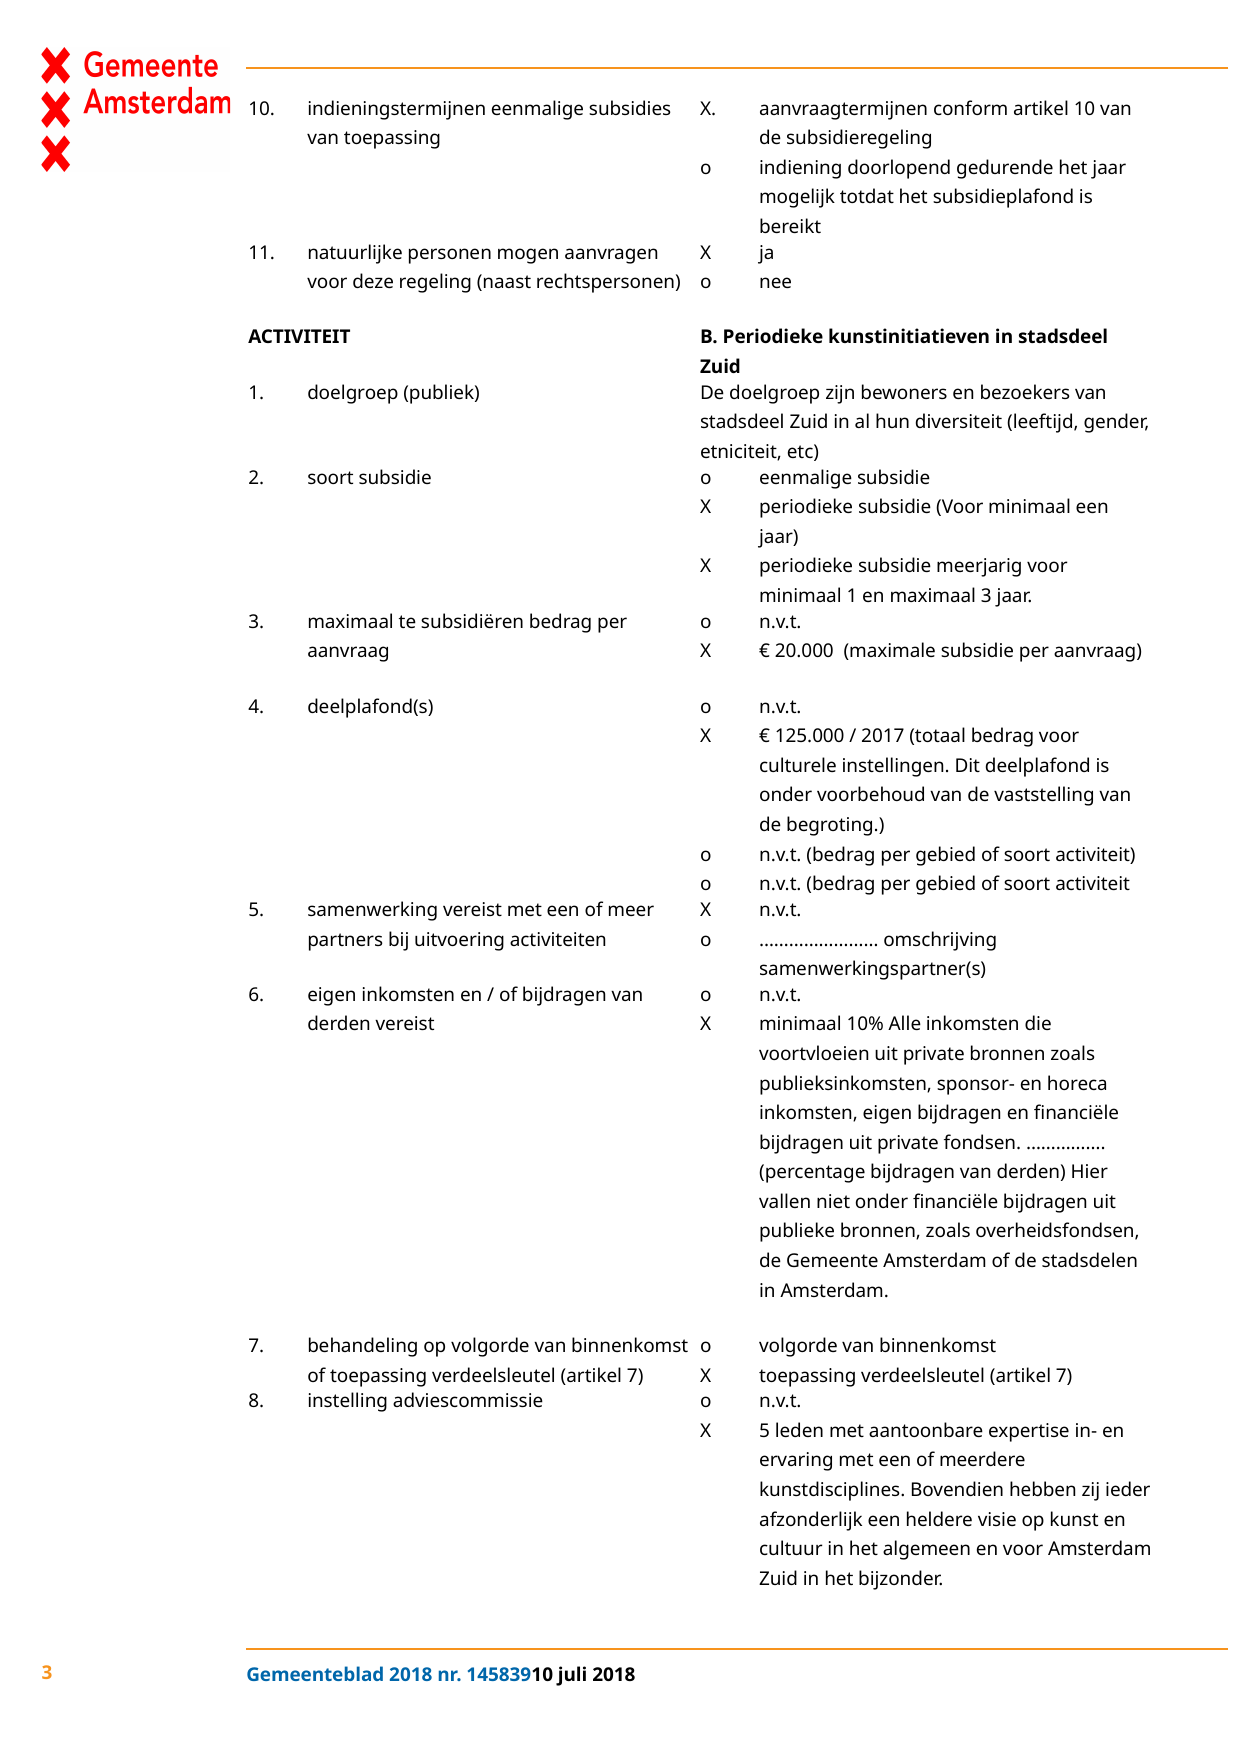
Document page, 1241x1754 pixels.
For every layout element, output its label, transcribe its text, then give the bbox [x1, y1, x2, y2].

table_cell samenwerking vereist met een of meer partners bij uitvoering activiteiten [248, 896, 700, 981]
table_cell eenmalige subsidie periodieke subsidie (Voor minimaal een jaar) periodieke subsidie meerjarig voor minimaal 1 en maximaal 3 jaar. [700, 464, 1152, 608]
table_cell deelplafond(s) [248, 693, 700, 896]
table_cell indieningstermijnen eenmalige subsidies van toepassing [248, 95, 700, 239]
table_cell doelgroep (publiek) [248, 379, 700, 464]
table_cell B. Periodieke kunstinitiatieven in stadsdeel Zuid [700, 294, 1152, 379]
table_cell eigen inkomsten en / of bijdragen van derden vereist [248, 981, 700, 1332]
table_cell behandeling op volgorde van binnenkomst of toepassing verdeelsleutel (artikel 7) [248, 1332, 700, 1387]
table_cell instelling adviescommissie [248, 1388, 700, 1591]
picture [41, 47, 231, 172]
table_cell natuurlijke personen mogen aanvragen voor deze regeling (naast rechtspersonen) [248, 239, 700, 294]
table_cell n.v.t. € 125.000 / 2017 (totaal bedrag voor culturele instellingen. Dit deelplafond is onder voorbehoud van de vaststelling van de begroting.) n.v.t. (bedrag per gebied of soort activiteit) n.v.t. (bedrag per gebied of soort activiteit [700, 693, 1152, 896]
table_cell volgorde van binnenkomst toepassing verdeelsleutel (artikel 7) [700, 1332, 1152, 1387]
table_cell n.v.t. € 20.000 (maximale subsidie per aanvraag) [700, 608, 1152, 693]
table_cell ja nee [700, 239, 1152, 294]
table_cell soort subsidie [248, 464, 700, 608]
table_cell ACTIVITEIT [248, 294, 700, 379]
table_cell n.v.t. …………………… omschrijving samenwerkingspartner(s) [700, 896, 1152, 981]
table_cell De doelgroep zijn bewoners en bezoekers van stadsdeel Zuid in al hun diversiteit (leeftijd, gender, etniciteit, etc) [700, 379, 1152, 464]
table_cell n.v.t. 5 leden met aantoonbare expertise in- en ervaring met een of meerdere kunstdisciplines. Bovendien hebben zij ieder afzonderlijk een heldere visie op kunst en cultuur in het algemeen en voor Amsterdam Zuid in het bijzonder. [700, 1388, 1152, 1591]
table_cell aanvraagtermijnen conform artikel 10 van de subsidieregeling indiening doorlopend gedurende het jaar mogelijk totdat het subsidieplafond is bereikt [700, 95, 1152, 239]
table_cell maximaal te subsidiëren bedrag per aanvraag [248, 608, 700, 693]
table_cell n.v.t. minimaal 10% Alle inkomsten die voortvloeien uit private bronnen zoals publieksinkomsten, sponsor- en horeca inkomsten, eigen bijdragen en financiële bijdragen uit private fondsen. …………….(percentage bijdragen van derden) Hier vallen niet onder financiële bijdragen uit publieke bronnen, zoals overheidsfondsen, de Gemeente Amsterdam of de stadsdelen in Amsterdam. [700, 981, 1152, 1332]
